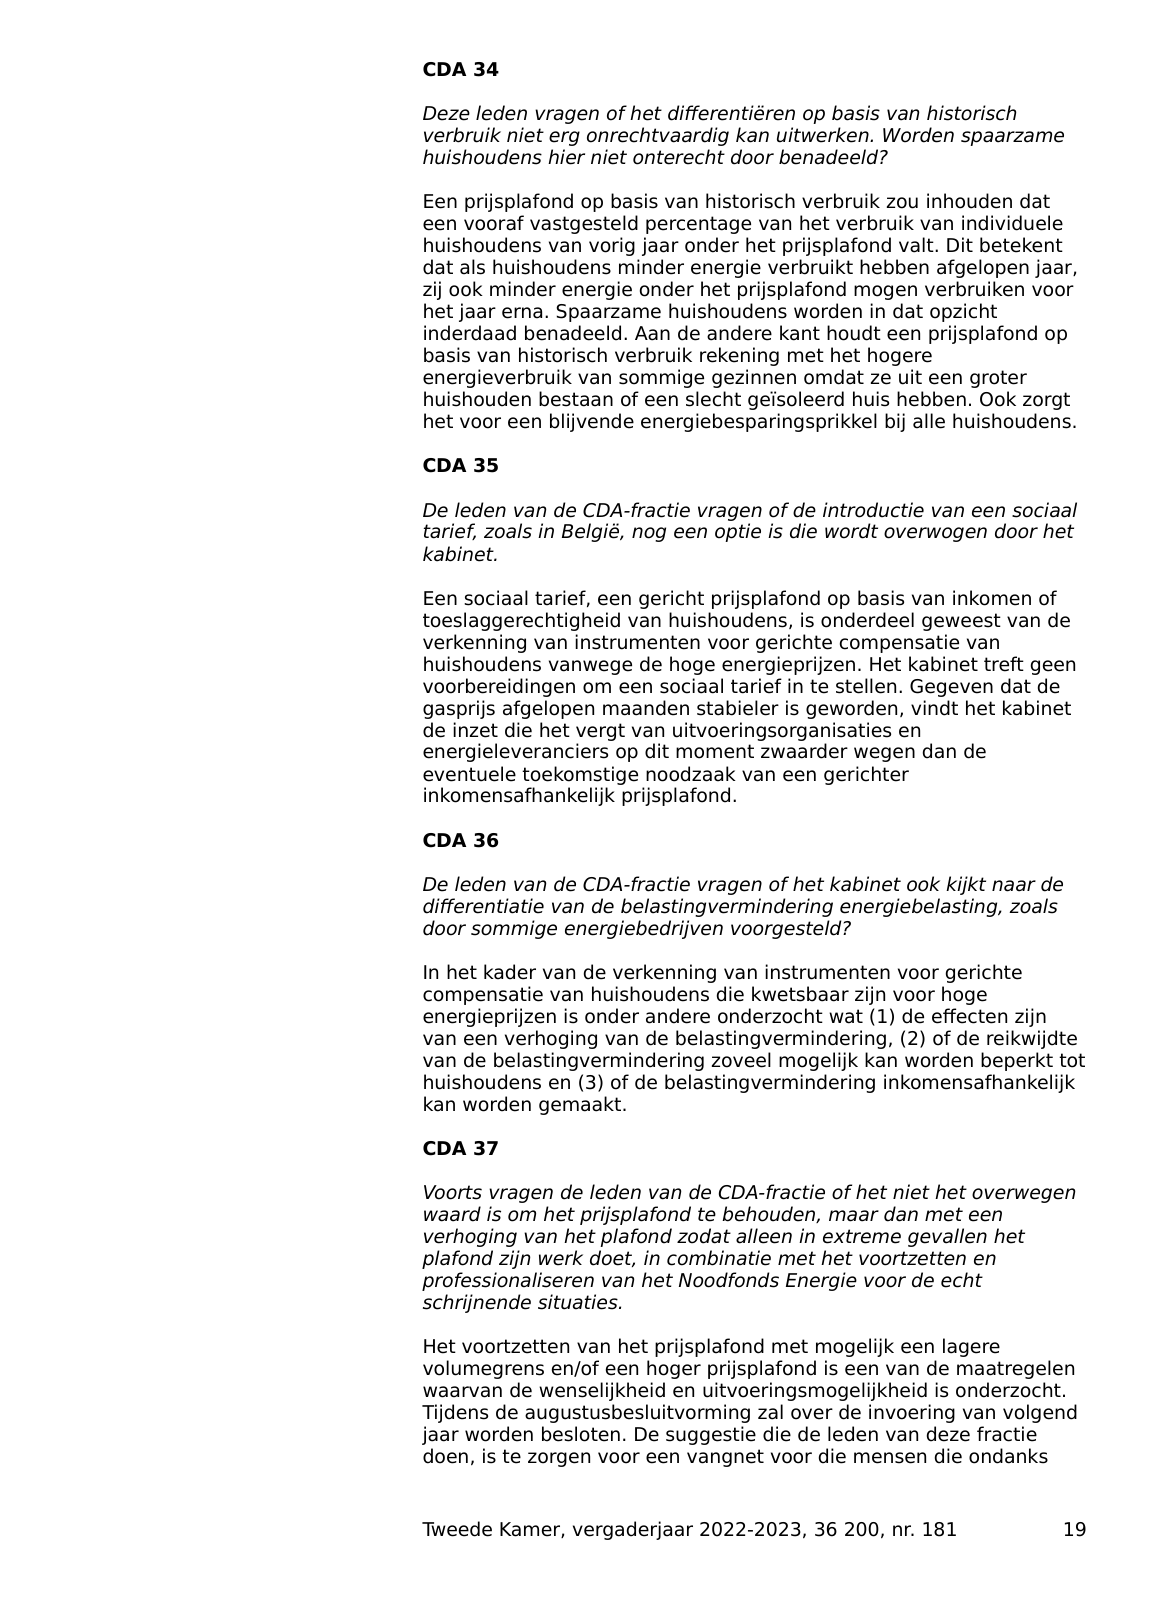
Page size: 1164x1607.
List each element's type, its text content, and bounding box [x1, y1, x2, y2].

subtitle CDA 37 [422, 1138, 1087, 1160]
subtitle CDA 35 [422, 455, 1087, 477]
text De leden van de CDA-fractie vragen of het kabinet ook kijkt naar de differentiatie van de belastingvermindering energiebelasting, zoals door sommige energiebedrijven voorgesteld? [422, 874, 1087, 940]
text Voorts vragen de leden van de CDA-fractie of het niet het overwegen waard is om het prijsplafond te behouden, maar dan met een verhoging van het plafond zodat alleen in extreme gevallen het plafond zijn werk doet, in combinatie met het voortzetten en professionaliseren van het Noodfonds Energie voor de echt schrijnende situaties. [422, 1182, 1087, 1314]
text Een prijsplafond op basis van historisch verbruik zou inhouden dat een vooraf vastgesteld percentage van het verbruik van individuele huishoudens van vorig jaar onder het prijsplafond valt. Dit betekent dat als huishoudens minder energie verbruikt hebben afgelopen jaar, zij ook minder energie onder het prijsplafond mogen verbruiken voor het jaar erna. Spaarzame huishoudens worden in dat opzicht inderdaad benadeeld. Aan de andere kant houdt een prijsplafond op basis van historisch verbruik rekening met het hogere energieverbruik van sommige gezinnen omdat ze uit een groter huishouden bestaan of een slecht geïsoleerd huis hebben. Ook zorgt het voor een blijvende energiebesparingsprikkel bij alle huishoudens. [422, 191, 1087, 433]
text In het kader van de verkenning van instrumenten voor gerichte compensatie van huishoudens die kwetsbaar zijn voor hoge energieprijzen is onder andere onderzocht wat (1) de effecten zijn van een verhoging van de belastingvermindering, (2) of de reikwijdte van de belastingvermindering zoveel mogelijk kan worden beperkt tot huishoudens en (3) of de belastingvermindering inkomensafhankelijk kan worden gemaakt. [422, 962, 1087, 1116]
text Het voortzetten van het prijsplafond met mogelijk een lagere volumegrens en/of een hoger prijsplafond is een van de maatregelen waarvan de wenselijkheid en uitvoeringsmogelijkheid is onderzocht. Tijdens de augustusbesluitvorming zal over de invoering van volgend jaar worden besloten. De suggestie die de leden van deze fractie doen, is te zorgen voor een vangnet voor die mensen die ondanks [422, 1336, 1087, 1468]
subtitle CDA 36 [422, 829, 1087, 852]
subtitle CDA 34 [422, 59, 1087, 81]
text De leden van de CDA-fractie vragen of de introductie van een sociaal tarief, zoals in België, nog een optie is die wordt overwogen door het kabinet. [422, 499, 1087, 565]
text Deze leden vragen of het differentiëren op basis van historisch verbruik niet erg onrechtvaardig kan uitwerken. Worden spaarzame huishoudens hier niet onterecht door benadeeld? [422, 103, 1087, 169]
text Een sociaal tarief, een gericht prijsplafond op basis van inkomen of toeslaggerechtigheid van huishoudens, is onderdeel geweest van de verkenning van instrumenten voor gerichte compensatie van huishoudens vanwege de hoge energieprijzen. Het kabinet treft geen voorbereidingen om een sociaal tarief in te stellen. Gegeven dat de gasprijs afgelopen maanden stabieler is geworden, vindt het kabinet de inzet die het vergt van uitvoeringsorganisaties en energieleveranciers op dit moment zwaarder wegen dan de eventuele toekomstige noodzaak van een gerichter inkomensafhankelijk prijsplafond. [422, 588, 1087, 807]
